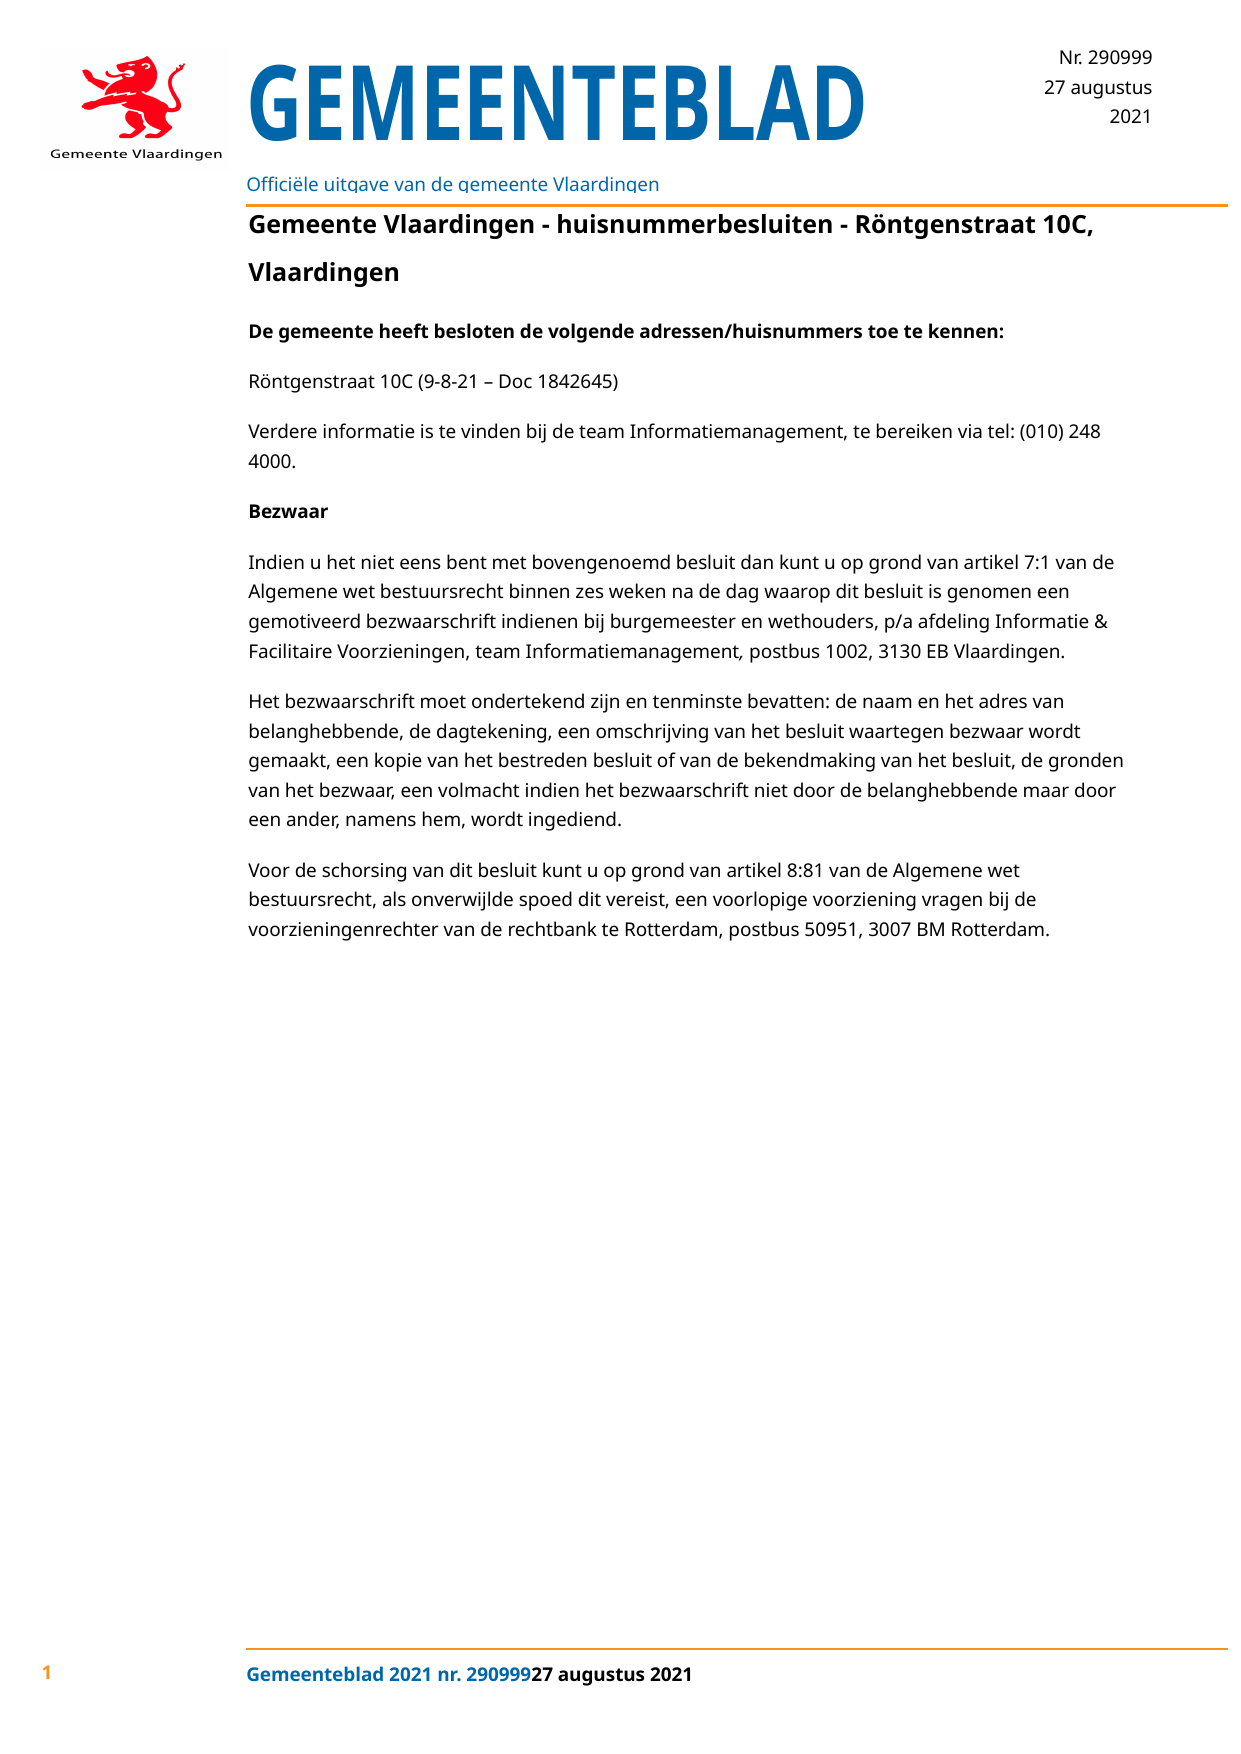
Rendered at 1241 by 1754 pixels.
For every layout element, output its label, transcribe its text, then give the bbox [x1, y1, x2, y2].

text Bezwaar [248, 499, 1152, 524]
picture [41, 47, 231, 172]
text Verdere informatie is te vinden bij de team Informatiemanagement, te bereiken via tel: (010) 248 4000. [248, 419, 1152, 474]
text Voor de schorsing van dit besluit kunt u op grond van artikel 8:81 van de Algemene wet bestuursrecht, als onverwijlde spoed dit vereist, een voorlopige voorziening vragen bij de voorzieningenrechter van de rechtbank te Rotterdam, postbus 50951, 3007 BM Rotterdam. [248, 857, 1152, 942]
text Het bezwaarschrift moet ondertekend zijn en tenminste bevatten: de naam en het adres van belanghebbende, de dagtekening, een omschrijving van het besluit waartegen bezwaar wordt gemaakt, een kopie van het bestreden besluit of van de bekendmaking van het besluit, de gronden van het bezwaar, een volmacht indien het bezwaarschrift niet door de belanghebbende maar door een ander, namens hem, wordt ingediend. [248, 688, 1152, 832]
text Röntgenstraat 10C (9-8-21 – Doc 1842645) [248, 368, 1152, 394]
text Indien u het niet eens bent met bovengenoemd besluit dan kunt u op grond van artikel 7:1 van de Algemene wet bestuursrecht binnen zes weken na de dag waarop dit besluit is genomen een gemotiveerd bezwaarschrift indienen bij burgemeester en wethouders, p/a afdeling Informatie & Facilitaire Voorzieningen, team Informatiemanagement, postbus 1002, 3130 EB Vlaardingen. [248, 549, 1152, 664]
text De gemeente heeft besloten de volgende adressen/huisnummers toe te kennen: [248, 318, 1152, 344]
text Gemeente Vlaardingen - huisnummerbesluiten - Röntgenstraat 10C, Vlaardingen [248, 207, 1152, 288]
